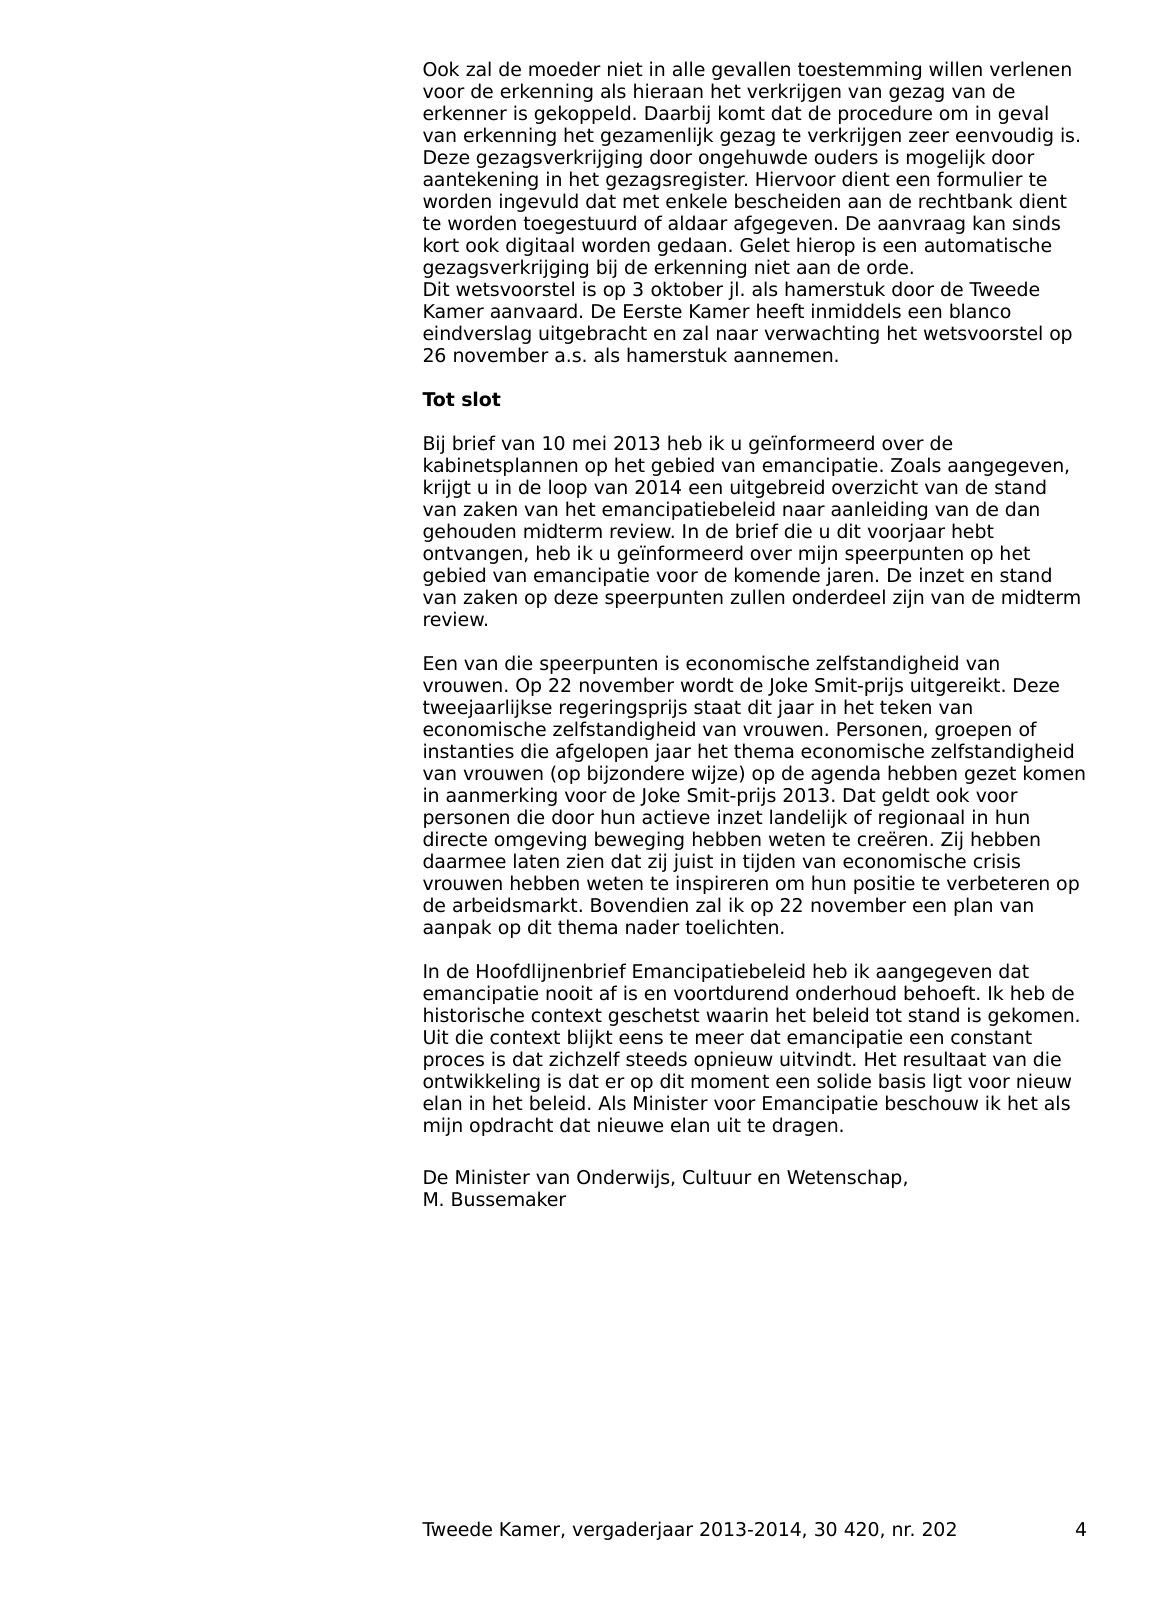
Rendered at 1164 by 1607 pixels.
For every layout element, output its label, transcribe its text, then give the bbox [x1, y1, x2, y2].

subtitle Tot slot [422, 389, 1087, 411]
text Dit wetsvoorstel is op 3 oktober jl. als hamerstuk door de Tweede Kamer aanvaard. De Eerste Kamer heeft inmiddels een blanco eindverslag uitgebracht en zal naar verwachting het wetsvoorstel op 26 november a.s. als hamerstuk aannemen. [422, 279, 1087, 367]
text In de Hoofdlijnenbrief Emancipatiebeleid heb ik aangegeven dat emancipatie nooit af is en voortdurend onderhoud behoeft. Ik heb de historische context geschetst waarin het beleid tot stand is gekomen. Uit die context blijkt eens te meer dat emancipatie een constant proces is dat zichzelf steeds opnieuw uitvindt. Het resultaat van die ontwikkeling is dat er op dit moment een solide basis ligt voor nieuw elan in het beleid. Als Minister voor Emancipatie beschouw ik het als mijn opdracht dat nieuwe elan uit te dragen. [422, 961, 1087, 1137]
text Bij brief van 10 mei 2013 heb ik u geïnformeerd over de kabinetsplannen op het gebied van emancipatie. Zoals aangegeven, krijgt u in de loop van 2014 een uitgebreid overzicht van de stand van zaken van het emancipatiebeleid naar aanleiding van de dan gehouden midterm review. In de brief die u dit voorjaar hebt ontvangen, heb ik u geïnformeerd over mijn speerpunten op het gebied van emancipatie voor de komende jaren. De inzet en stand van zaken op deze speerpunten zullen onderdeel zijn van de midterm review. [422, 433, 1087, 631]
text Ook zal de moeder niet in alle gevallen toestemming willen verlenen voor de erkenning als hieraan het verkrijgen van gezag van de erkenner is gekoppeld. Daarbij komt dat de procedure om in geval van erkenning het gezamenlijk gezag te verkrijgen zeer eenvoudig is. Deze gezagsverkrijging door ongehuwde ouders is mogelijk door aantekening in het gezagsregister. Hiervoor dient een formulier te worden ingevuld dat met enkele bescheiden aan de rechtbank dient te worden toegestuurd of aldaar afgegeven. De aanvraag kan sinds kort ook digitaal worden gedaan. Gelet hierop is een automatische gezagsverkrijging bij de erkenning niet aan de orde. [422, 59, 1087, 279]
text De Minister van Onderwijs, Cultuur en Wetenschap, M. Bussemaker [422, 1167, 1087, 1211]
text Een van die speerpunten is economische zelfstandigheid van vrouwen. Op 22 november wordt de Joke Smit-prijs uitgereikt. Deze tweejaarlijkse regeringsprijs staat dit jaar in het teken van economische zelfstandigheid van vrouwen. Personen, groepen of instanties die afgelopen jaar het thema economische zelfstandigheid van vrouwen (op bijzondere wijze) op de agenda hebben gezet komen in aanmerking voor de Joke Smit-prijs 2013. Dat geldt ook voor personen die door hun actieve inzet landelijk of regionaal in hun directe omgeving beweging hebben weten te creëren. Zij hebben daarmee laten zien dat zij juist in tijden van economische crisis vrouwen hebben weten te inspireren om hun positie te verbeteren op de arbeidsmarkt. Bovendien zal ik op 22 november een plan van aanpak op dit thema nader toelichten. [422, 653, 1087, 939]
